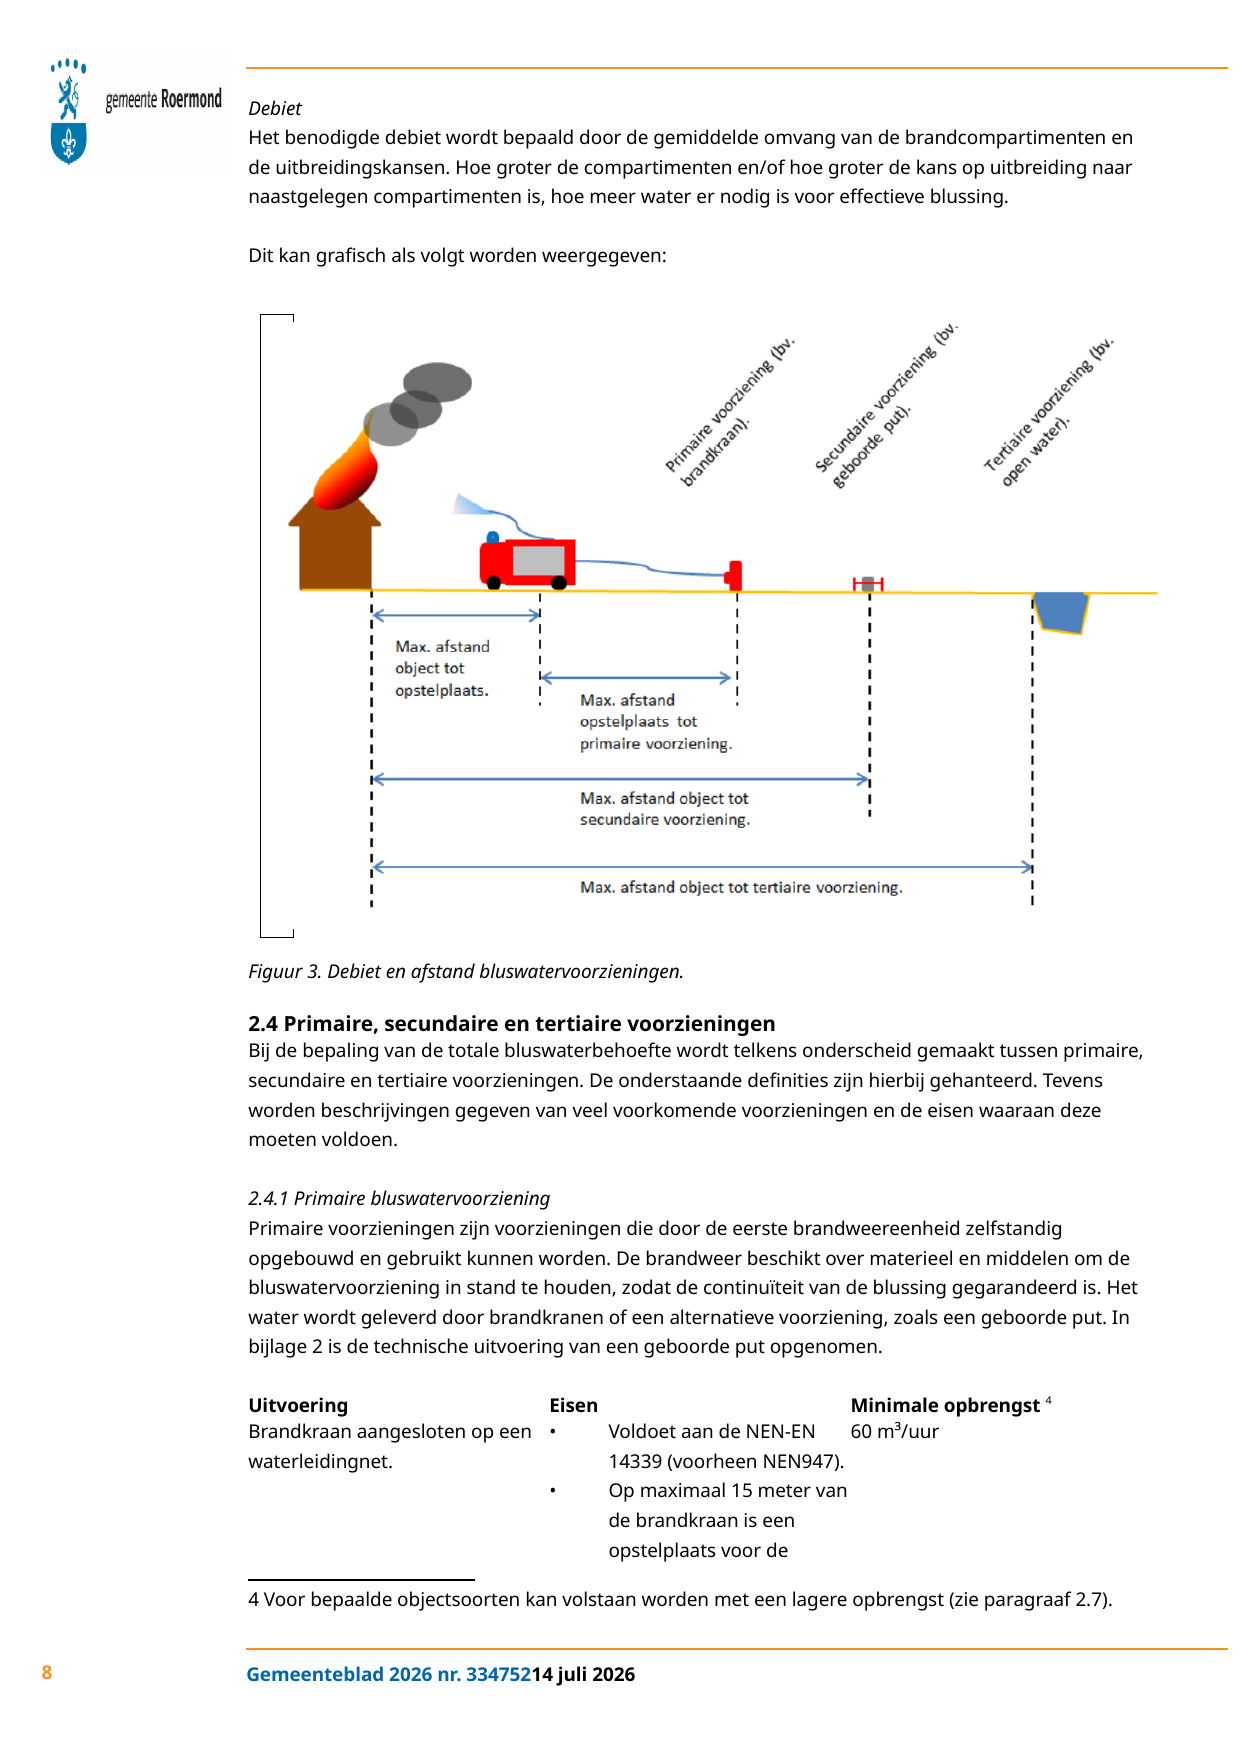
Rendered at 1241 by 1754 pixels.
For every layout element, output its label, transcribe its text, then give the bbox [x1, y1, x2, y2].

table_header Uitvoering [248, 1393, 549, 1418]
text Dit kan grafisch als volgt worden weergegeven: [248, 243, 1152, 268]
picture [41, 47, 231, 172]
text Figuur 3. Debiet en afstand bluswatervoorzieningen. [248, 959, 1152, 984]
picture [268, 322, 1173, 929]
text 2.4 Primaire, secundaire en tertiaire voorzieningen [248, 1009, 1152, 1038]
text Het benodigde debiet wordt bepaald door de gemiddelde omvang van de brandcompartimenten en de uitbreidingskansen. Hoe groter de compartimenten en/of hoe groter de kans op uitbreiding naar naastgelegen compartimenten is, hoe meer water er nodig is voor effectieve blussing. [248, 124, 1152, 209]
table_header Eisen [549, 1393, 850, 1418]
text 2.4.1 Primaire bluswatervoorziening [248, 1186, 1152, 1211]
table_header Minimale opbrengst [850, 1393, 1152, 1418]
table_cell Voldoet aan de NEN-EN 14339 (voorheen NEN947). Op maximaal 15 meter van de brandkraan is een opstelplaats voor de [549, 1419, 850, 1562]
table_cell 60 m³/uur [850, 1419, 1152, 1562]
text Bij de bepaling van de totale bluswaterbehoefte wordt telkens onderscheid gemaakt tussen primaire, secundaire en tertiaire voorzieningen. De onderstaande definities zijn hierbij gehanteerd. Tevens worden beschrijvingen gegeven van veel voorkomende voorzieningen en de eisen waaraan deze moeten voldoen. [248, 1038, 1152, 1152]
text Primaire voorzieningen zijn voorzieningen die door de eerste brandweereenheid zelfstandig opgebouwd en gebruikt kunnen worden. De brandweer beschikt over materieel en middelen om de bluswatervoorziening in stand te houden, zodat de continuïteit van de blussing gegarandeerd is. Het water wordt geleverd door brandkranen of een alternatieve voorziening, zoals een geboorde put. In bijlage 2 is de technische uitvoering van een geboorde put opgenomen. [248, 1215, 1152, 1359]
table_cell Brandkraan aangesloten op een waterleidingnet. [248, 1419, 549, 1562]
text Debiet [248, 95, 1152, 121]
